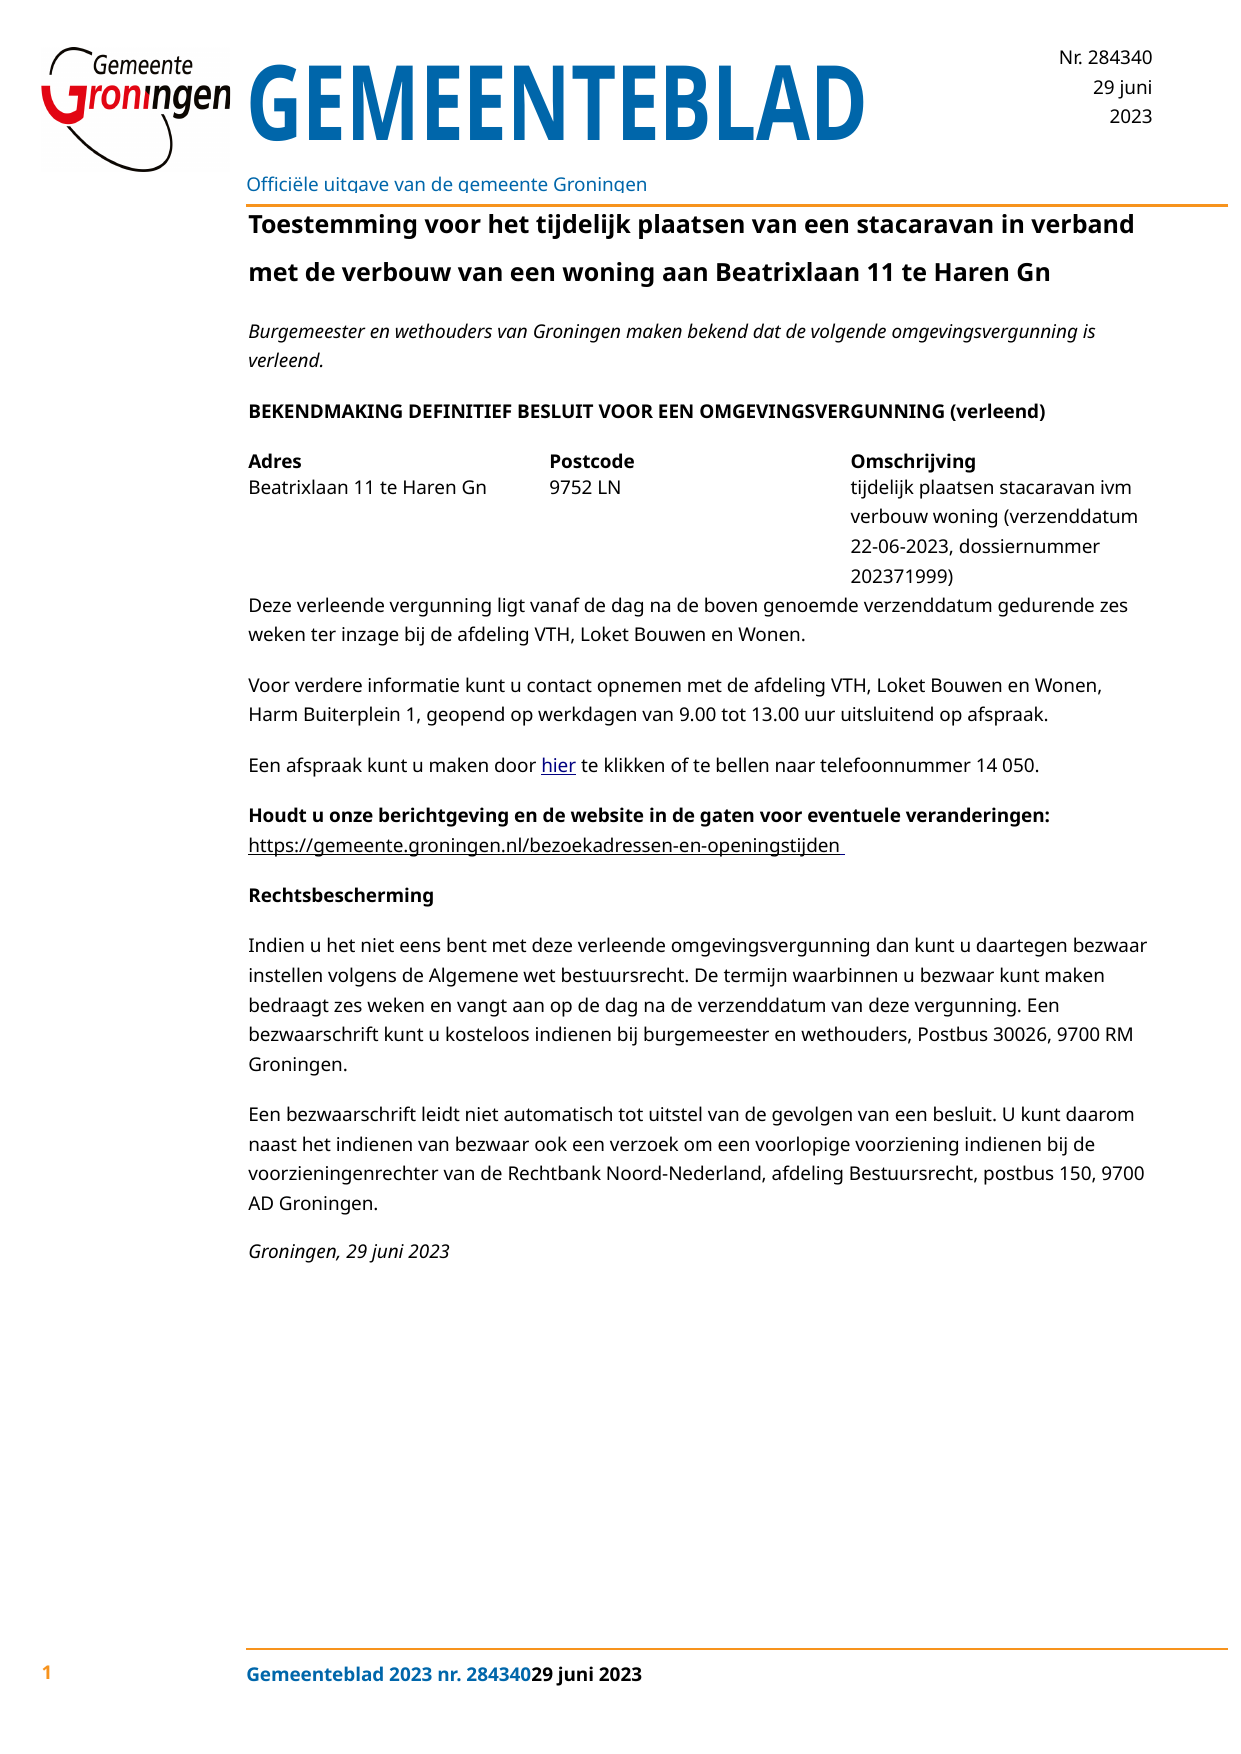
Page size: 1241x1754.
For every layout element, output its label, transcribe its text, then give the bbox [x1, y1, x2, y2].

table_header Omschrijving [850, 449, 1152, 474]
text Deze verleende vergunning ligt vanaf de dag na de boven genoemde verzenddatum gedurende zes weken ter inzage bij de afdeling VTH, Loket Bouwen en Wonen. [248, 592, 1152, 647]
table_header Postcode [549, 449, 850, 474]
picture [41, 47, 231, 172]
table_cell Beatrixlaan 11 te Haren Gn [248, 474, 549, 589]
text Burgemeester en wethouders van Groningen maken bekend dat de volgende omgevingsvergunning is verleend. [248, 318, 1152, 373]
text Een afspraak kunt u maken door hier te klikken of te bellen naar telefoonnummer 14 050. [248, 752, 1152, 778]
text Een bezwaarschrift leidt niet automatisch tot uitstel van de gevolgen van een besluit. U kunt daarom naast het indienen van bezwaar ook een verzoek om een voorlopige voorziening indienen bij de voorzieningenrechter van de Rechtbank Noord-Nederland, afdeling Bestuursrecht, postbus 150, 9700 AD Groningen. [248, 1101, 1152, 1216]
text Indien u het niet eens bent met deze verleende omgevingsvergunning dan kunt u daartegen bezwaar instellen volgens de Algemene wet bestuursrecht. De termijn waarbinnen u bezwaar kunt maken bedraagt zes weken en vangt aan op de dag na de verzenddatum van deze vergunning. Een bezwaarschrift kunt u kosteloos indienen bij burgemeester en wethouders, Postbus 30026, 9700 RM Groningen. [248, 933, 1152, 1077]
text Voor verdere informatie kunt u contact opnemen met de afdeling VTH, Loket Bouwen en Wonen, Harm Buiterplein 1, geopend op werkdagen van 9.00 tot 13.00 uur uitsluitend op afspraak. [248, 672, 1152, 727]
text Houdt u onze berichtgeving en de website in de gaten voor eventuele veranderingen: https://gemeente.groningen.nl/bezoekadressen-en-openingstijden [248, 802, 1152, 858]
text Groningen, 29 juni 2023 [248, 1238, 1152, 1264]
text Rechtsbescherming [248, 882, 1152, 908]
table_cell tijdelijk plaatsen stacaravan ivm verbouw woning (verzenddatum 22-06-2023, dossiernummer 202371999) [850, 474, 1152, 589]
table_header Adres [248, 449, 549, 474]
text BEKENDMAKING DEFINITIEF BESLUIT VOOR EEN OMGEVINGSVERGUNNING (verleend) [248, 398, 1152, 424]
text Toestemming voor het tijdelijk plaatsen van een stacaravan in verband met de verbouw van een woning aan Beatrixlaan 11 te Haren Gn [248, 207, 1152, 288]
table_cell 9752 LN [549, 474, 850, 589]
